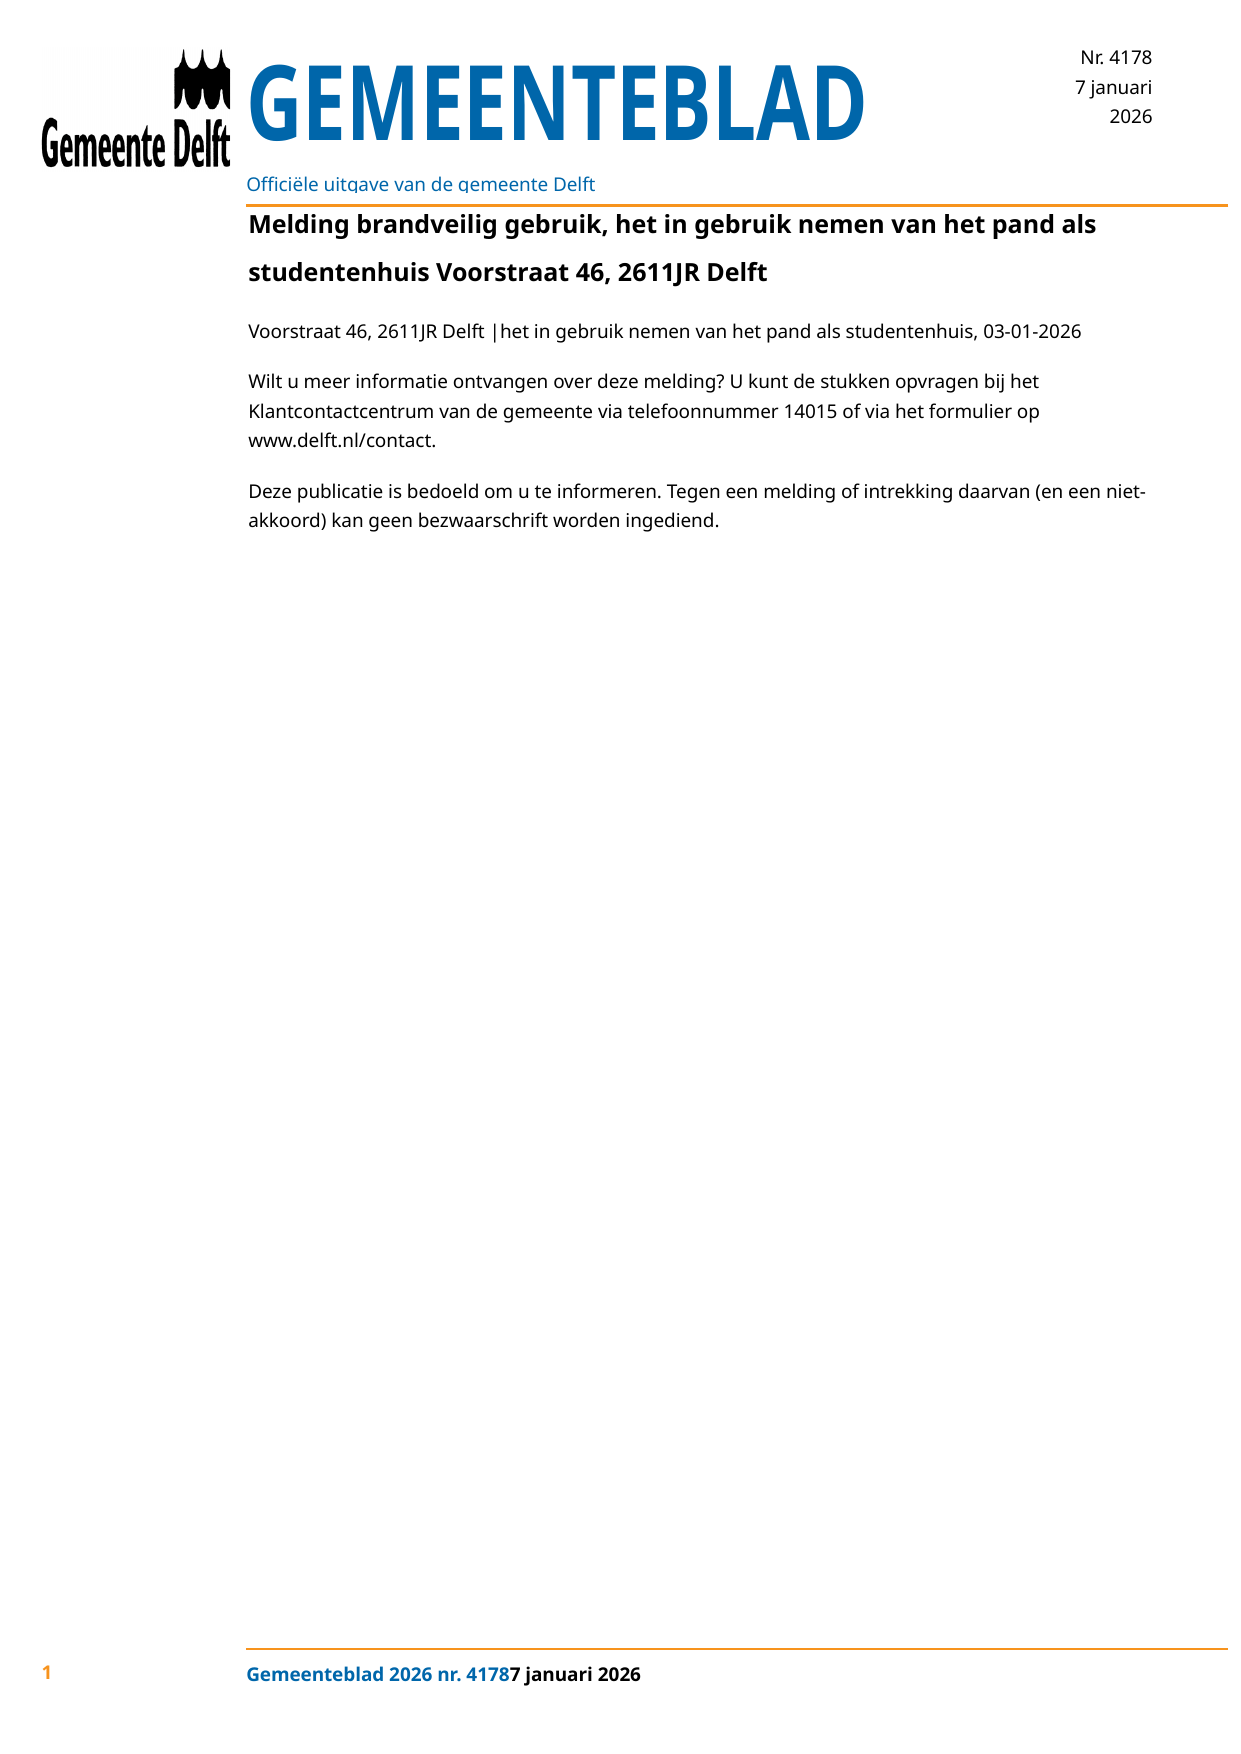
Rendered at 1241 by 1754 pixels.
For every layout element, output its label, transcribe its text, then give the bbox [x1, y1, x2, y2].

text Voorstraat 46, 2611JR Delft |het in gebruik nemen van het pand als studentenhuis, 03-01-2026 [248, 318, 1152, 344]
picture [41, 47, 231, 172]
text Deze publicatie is bedoeld om u te informeren. Tegen een melding of intrekking daarvan (en een niet-akkoord) kan geen bezwaarschrift worden ingediend. [248, 478, 1152, 533]
text Wilt u meer informatie ontvangen over deze melding? U kunt de stukken opvragen bij het Klantcontactcentrum van de gemeente via telefoonnummer 14015 of via het formulier op www.delft.nl/contact. [248, 368, 1152, 453]
text Melding brandveilig gebruik, het in gebruik nemen van het pand als studentenhuis Voorstraat 46, 2611JR Delft [248, 207, 1152, 288]
